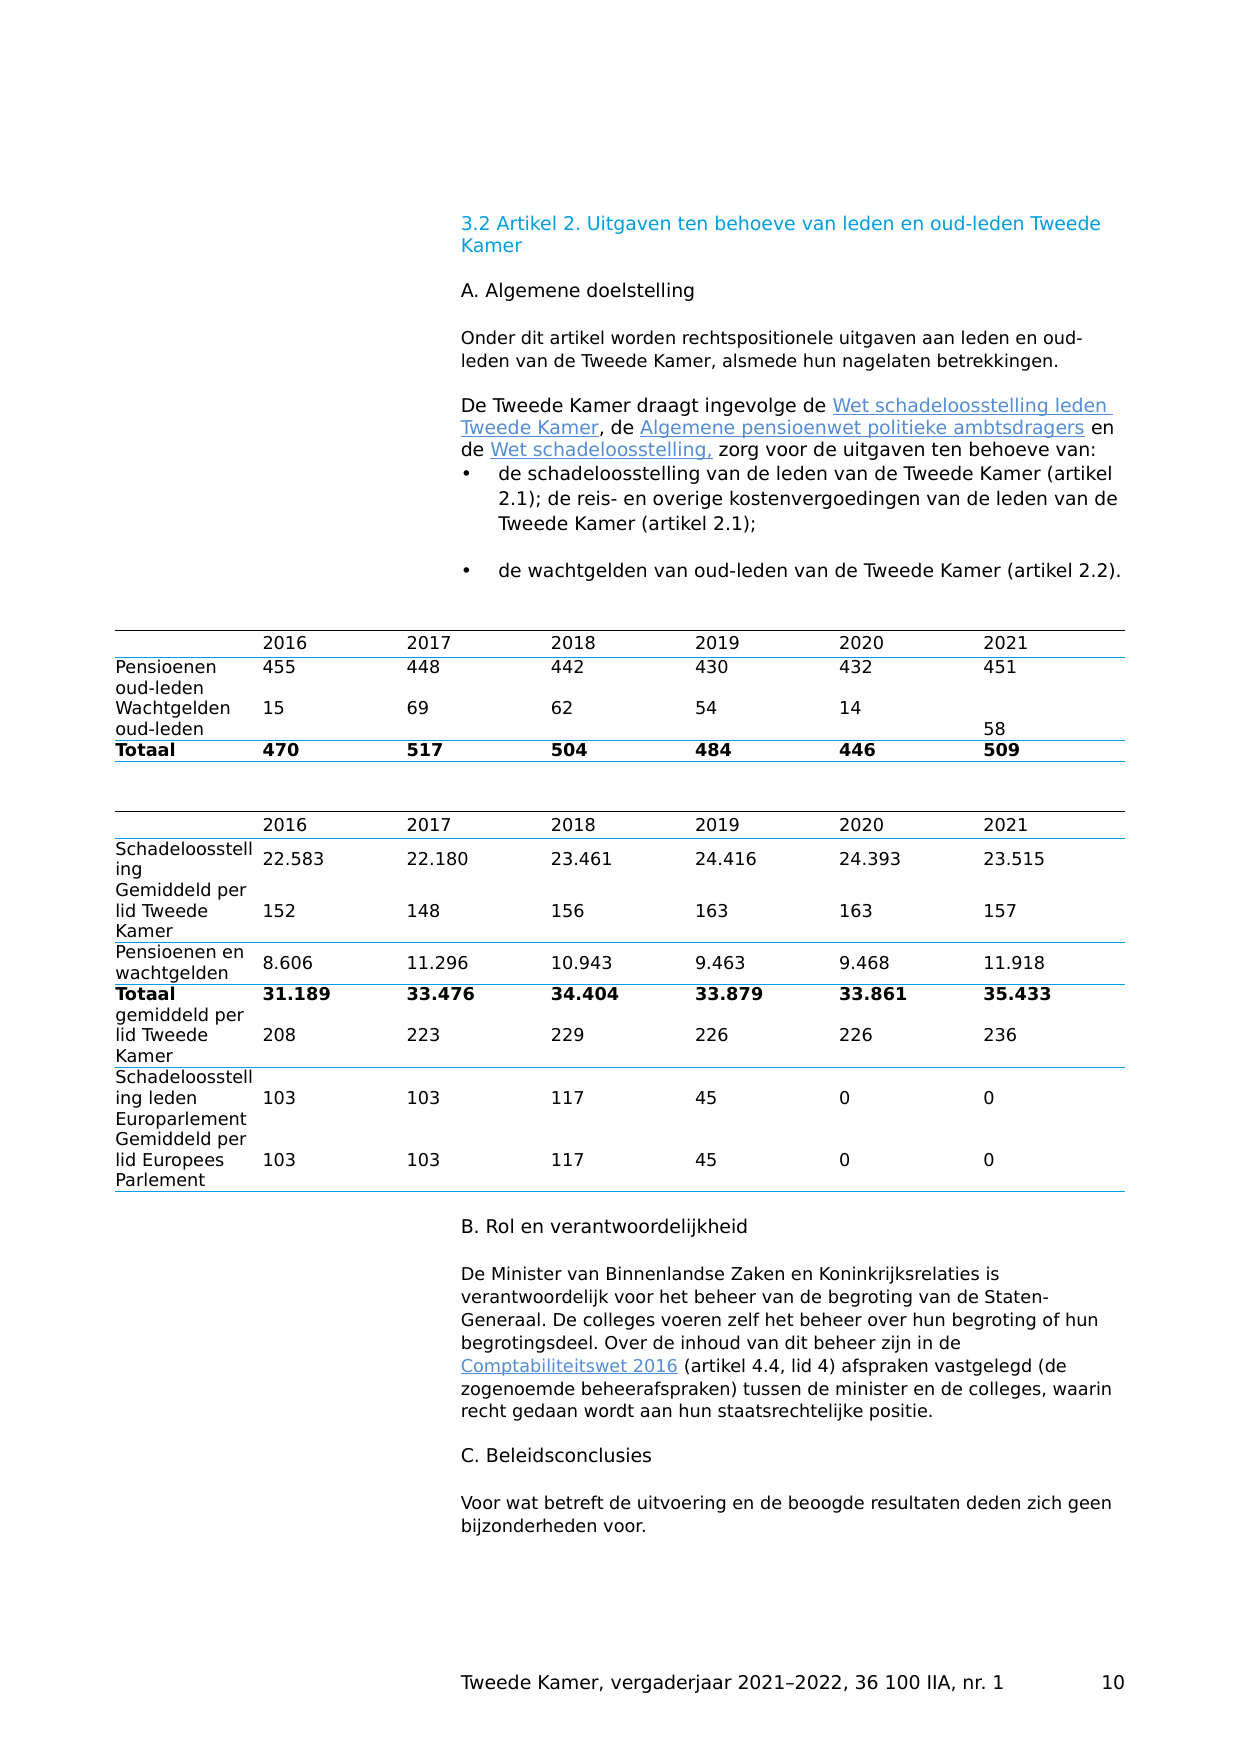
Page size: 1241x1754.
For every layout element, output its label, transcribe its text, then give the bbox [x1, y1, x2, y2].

table_cell 22.180 [404, 839, 548, 880]
table_cell 54 [692, 698, 836, 739]
table_cell Gemiddeld per lid Tweede Kamer [115, 880, 259, 942]
table_cell 163 [836, 880, 980, 942]
table_cell 2018 [548, 812, 692, 838]
table_cell 45 [692, 1068, 836, 1129]
table_cell 2021 [980, 631, 1125, 657]
text De Tweede Kamer draagt ingevolge de Wet schadeloosstelling leden Tweede Kamer, de Algemene pensioenwet politieke ambtsdragers en de Wet schadeloosstelling, zorg voor de uitgaven ten behoeve van: [461, 395, 1125, 461]
table_cell 2019 [692, 631, 836, 657]
table_cell 103 [404, 1129, 548, 1191]
table_cell 103 [259, 1129, 403, 1191]
table_cell 11.296 [404, 943, 548, 984]
table_cell 2020 [836, 812, 980, 838]
table_cell 23.515 [980, 839, 1125, 880]
text Onder dit artikel worden rechtspositionele uitgaven aan leden en oud-leden van de Tweede Kamer, alsmede hun nagelaten betrekkingen. [461, 326, 1125, 372]
table_cell 34.404 [548, 985, 692, 1005]
table_cell 35.433 [980, 985, 1125, 1005]
table_cell Totaal [115, 985, 259, 1005]
table_cell 33.476 [404, 985, 548, 1005]
table_cell 11.918 [980, 943, 1125, 984]
table_cell 9.463 [692, 943, 836, 984]
table_cell 0 [980, 1068, 1125, 1129]
table_cell Pensioenen oud-leden [115, 658, 259, 698]
table_cell 517 [404, 741, 548, 761]
table_cell 484 [692, 741, 836, 761]
table_cell 0 [980, 1129, 1125, 1191]
table_cell Schadeloosstelling leden Europarlement [115, 1068, 259, 1129]
table_cell 62 [548, 698, 692, 739]
table_cell 8.606 [259, 943, 403, 984]
table_cell 0 [836, 1129, 980, 1191]
title 3.2 Artikel 2. Uitgaven ten behoeve van leden en oud-leden Tweede Kamer [461, 213, 1125, 257]
table_header Tabel 4 Aantal deelgerechtigden pensioenen en wachtgelden oud-leden [115, 605, 1125, 629]
table_cell Pensioenen en wachtgelden [115, 943, 259, 984]
table_cell 148 [404, 880, 548, 942]
table_cell 45 [692, 1129, 836, 1191]
table_cell 58 [980, 698, 1125, 739]
table_cell 163 [692, 880, 836, 942]
table_cell 2018 [548, 631, 692, 657]
table_cell 23.461 [548, 839, 692, 880]
table_cell 24.416 [692, 839, 836, 880]
table_cell 156 [548, 880, 692, 942]
table_cell Totaal [115, 741, 259, 761]
table_cell Schadeloosstelling [115, 839, 259, 880]
table_cell 451 [980, 658, 1125, 698]
table_cell 2019 [692, 812, 836, 838]
table_cell 33.861 [836, 985, 980, 1005]
table_cell 208 [259, 1005, 403, 1067]
table_cell 430 [692, 658, 836, 698]
table_cell 432 [836, 658, 980, 698]
table_cell 2017 [404, 812, 548, 838]
table_cell 236 [980, 1005, 1125, 1067]
list de wachtgelden van oud-leden van de Tweede Kamer (artikel 2.2). [461, 558, 1125, 583]
table_cell [115, 631, 259, 657]
table_cell 509 [980, 741, 1125, 761]
table_cell 31.189 [259, 985, 403, 1005]
table_cell 223 [404, 1005, 548, 1067]
table_cell 470 [259, 741, 403, 761]
table_cell 226 [692, 1005, 836, 1067]
table_cell 117 [548, 1129, 692, 1191]
table_cell 2016 [259, 631, 403, 657]
table_cell 2017 [404, 631, 548, 657]
table_cell 33.879 [692, 985, 836, 1005]
table_cell 14 [836, 698, 980, 739]
table_cell 10.943 [548, 943, 692, 984]
table_cell Wachtgelden oud-leden [115, 698, 259, 739]
table_cell 152 [259, 880, 403, 942]
table_cell 2021 [980, 812, 1125, 838]
table_header Tabel 5 Gemiddelde uitgaven per Kamerzetel (x 1.000) [115, 786, 1125, 811]
list de schadeloosstelling van de leden van de Tweede Kamer (artikel 2.1); de reis- en overige kostenvergoedingen van de leden van de Tweede Kamer (artikel 2.1); [461, 461, 1125, 536]
table_cell 9.468 [836, 943, 980, 984]
table_cell 0 [836, 1068, 980, 1129]
table_cell 103 [259, 1068, 403, 1129]
table_cell 446 [836, 741, 980, 761]
table_cell gemiddeld per lid Tweede Kamer [115, 1005, 259, 1067]
title C. Beleidsconclusies [461, 1445, 1125, 1467]
table_cell 22.583 [259, 839, 403, 880]
table_cell 24.393 [836, 839, 980, 880]
table_cell 157 [980, 880, 1125, 942]
table_cell 2016 [259, 812, 403, 838]
table_cell [115, 812, 259, 838]
text De Minister van Binnenlandse Zaken en Koninkrijksrelaties is verantwoordelijk voor het beheer van de begroting van de Staten-Generaal. De colleges voeren zelf het beheer over hun begroting of hun begrotingsdeel. Over de inhoud van dit beheer zijn in de Comptabiliteitswet 2016 (artikel 4.4, lid 4) afspraken vastgelegd (de zogenoemde beheerafspraken) tussen de minister en de colleges, waarin recht gedaan wordt aan hun staatsrechtelijke positie. [461, 1262, 1125, 1422]
table_cell 455 [259, 658, 403, 698]
table_cell 226 [836, 1005, 980, 1067]
table_cell 229 [548, 1005, 692, 1067]
table_cell 15 [259, 698, 403, 739]
table_cell 69 [404, 698, 548, 739]
table_cell 448 [404, 658, 548, 698]
text Voor wat betreft de uitvoering en de beoogde resultaten deden zich geen bijzonderheden voor. [461, 1491, 1125, 1537]
title B. Rol en verantwoordelijkheid [461, 1216, 1125, 1238]
table_cell 2020 [836, 631, 980, 657]
table_cell 442 [548, 658, 692, 698]
table_cell 103 [404, 1068, 548, 1129]
table_cell Gemiddeld per lid Europees Parlement [115, 1129, 259, 1191]
table_cell 504 [548, 741, 692, 761]
title A. Algemene doelstelling [461, 280, 1125, 302]
table_cell 117 [548, 1068, 692, 1129]
